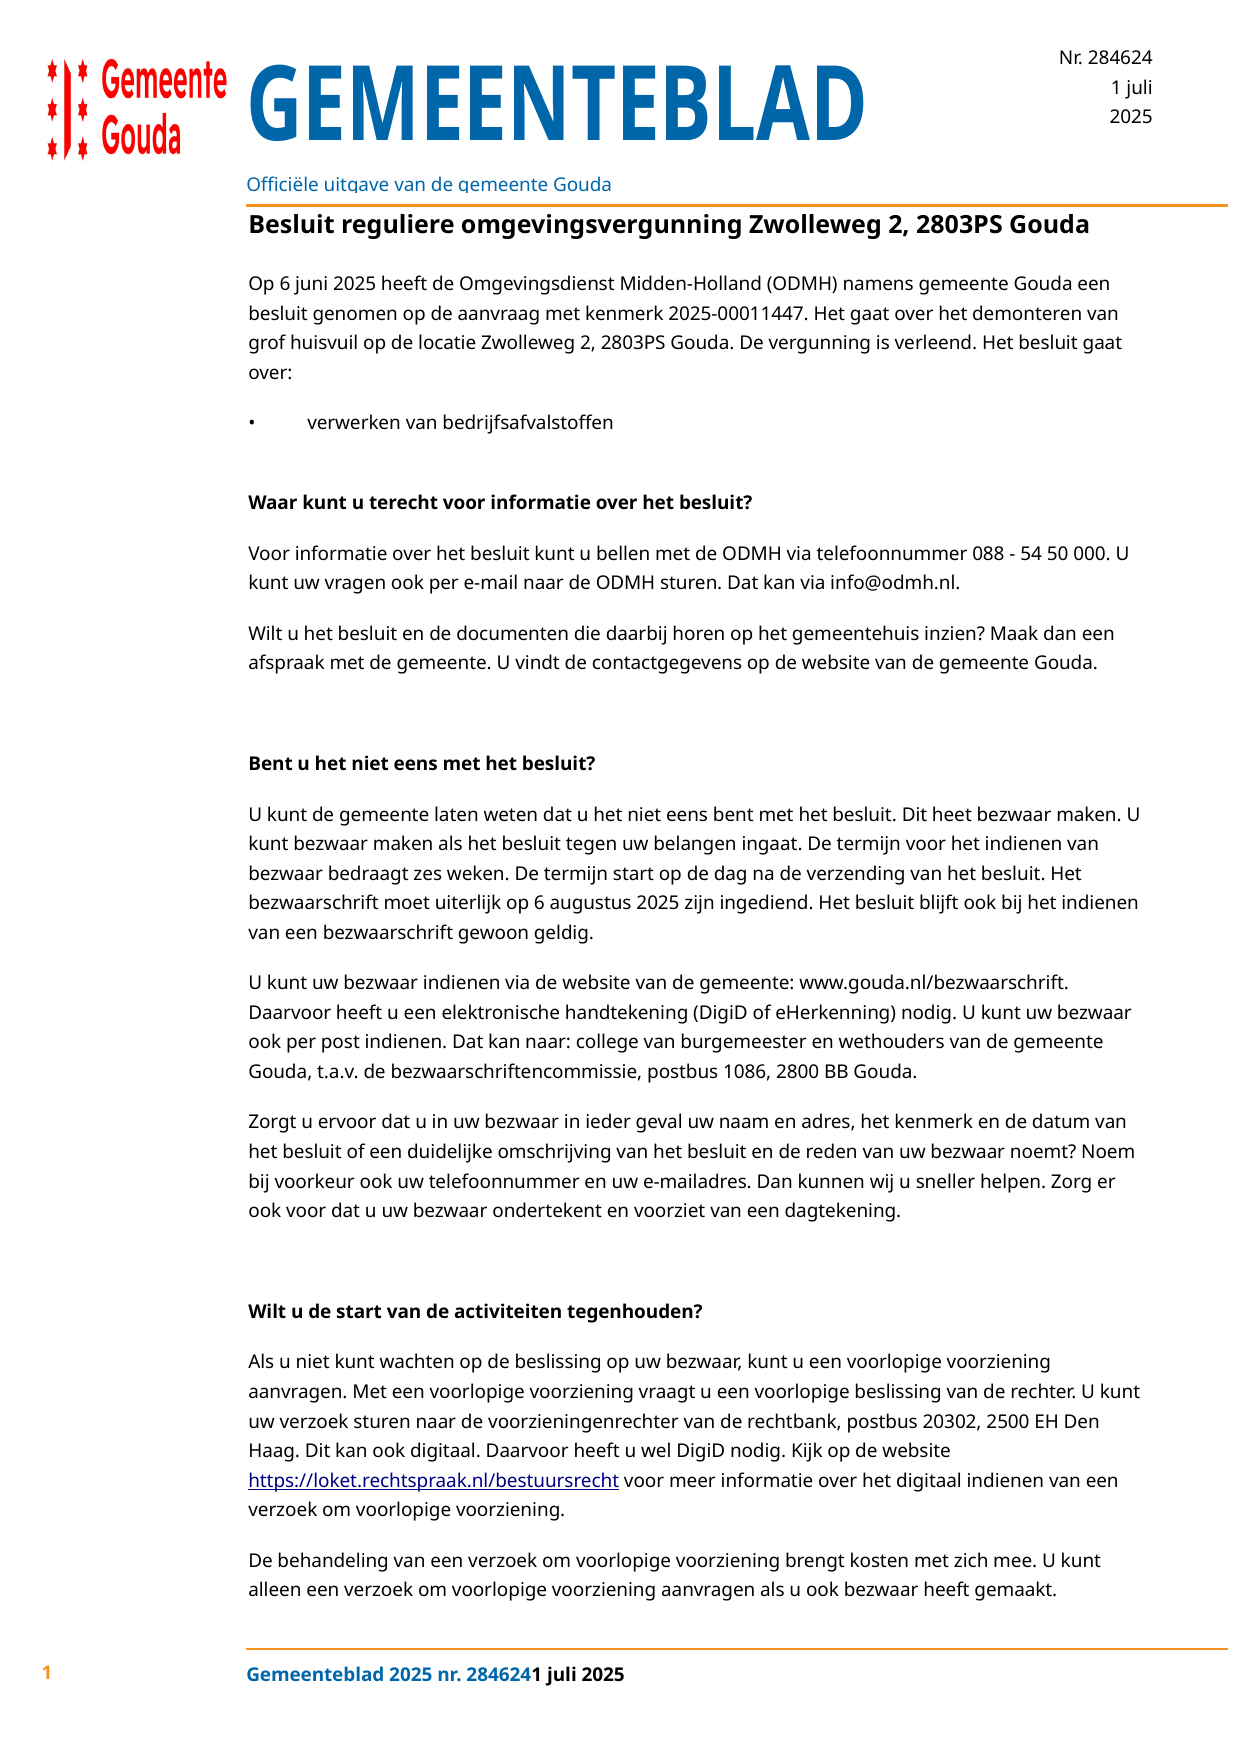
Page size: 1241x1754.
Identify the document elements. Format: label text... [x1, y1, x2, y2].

text U kunt uw bezwaar indienen via de website van de gemeente: www.gouda.nl/bezwaarschrift. Daarvoor heeft u een elektronische handtekening (DigiD of eHerkenning) nodig. U kunt uw bezwaar ook per post indienen. Dat kan naar: college van burgemeester en wethouders van de gemeente Gouda, t.a.v. de bezwaarschriftencommissie, postbus 1086, 2800 BB Gouda. [248, 969, 1152, 1084]
list verwerken van bedrijfsafvalstoffen [248, 409, 1152, 435]
text Zorgt u ervoor dat u in uw bezwaar in ieder geval uw naam en adres, het kenmerk en de datum van het besluit of een duidelijke omschrijving van het besluit en de reden van uw bezwaar noemt? Noem bij voorkeur ook uw telefoonnummer en uw e-mailadres. Dan kunnen wij u sneller helpen. Zorg er ook voor dat u uw bezwaar ondertekent en voorziet van een dagtekening. [248, 1109, 1152, 1223]
text Voor informatie over het besluit kunt u bellen met de ODMH via telefoonnummer 088 - 54 50 000. U kunt uw vragen ook per e-mail naar de ODMH sturen. Dat kan via info@odmh.nl. [248, 540, 1152, 595]
text Besluit reguliere omgevingsvergunning Zwolleweg 2, 2803PS Gouda [248, 207, 1152, 241]
text Op 6 juni 2025 heeft de Omgevingsdienst Midden-Holland (ODMH) namens gemeente Gouda een besluit genomen op de aanvraag met kenmerk 2025-00011447. Het gaat over het demonteren van grof huisvuil op de locatie Zwolleweg 2, 2803PS Gouda. De vergunning is verleend. Het besluit gaat over: [248, 270, 1152, 385]
text Wilt u de start van de activiteiten tegenhouden? [248, 1298, 1152, 1324]
text Wilt u het besluit en de documenten die daarbij horen op het gemeentehuis inzien? Maak dan een afspraak met de gemeente. U vindt de contactgegevens op de website van de gemeente Gouda. [248, 620, 1152, 675]
text De behandeling van een verzoek om voorlopige voorziening brengt kosten met zich mee. U kunt alleen een verzoek om voorlopige voorziening aanvragen als u ook bezwaar heeft gemaakt. [248, 1547, 1152, 1602]
text U kunt de gemeente laten weten dat u het niet eens bent met het besluit. Dit heet bezwaar maken. U kunt bezwaar maken als het besluit tegen uw belangen ingaat. De termijn voor het indienen van bezwaar bedraagt zes weken. De termijn start op de dag na de verzending van het besluit. Het bezwaarschrift moet uiterlijk op 6 augustus 2025 zijn ingediend. Het besluit blijft ook bij het indienen van een bezwaarschrift gewoon geldig. [248, 801, 1152, 945]
text Als u niet kunt wachten op de beslissing op uw bezwaar, kunt u een voorlopige voorziening aanvragen. Met een voorlopige voorziening vraagt u een voorlopige beslissing van de rechter. U kunt uw verzoek sturen naar de voorzieningenrechter van de rechtbank, postbus 20302, 2500 EH Den Haag. Dit kan ook digitaal. Daarvoor heeft u wel DigiD nodig. Kijk op de website https://loket.rechtspraak.nl/bestuursrecht voor meer informatie over het digitaal indienen van een verzoek om voorlopige voorziening. [248, 1349, 1152, 1522]
picture [41, 47, 231, 172]
text Bent u het niet eens met het besluit? [248, 750, 1152, 776]
text Waar kunt u terecht voor informatie over het besluit? [248, 489, 1152, 515]
